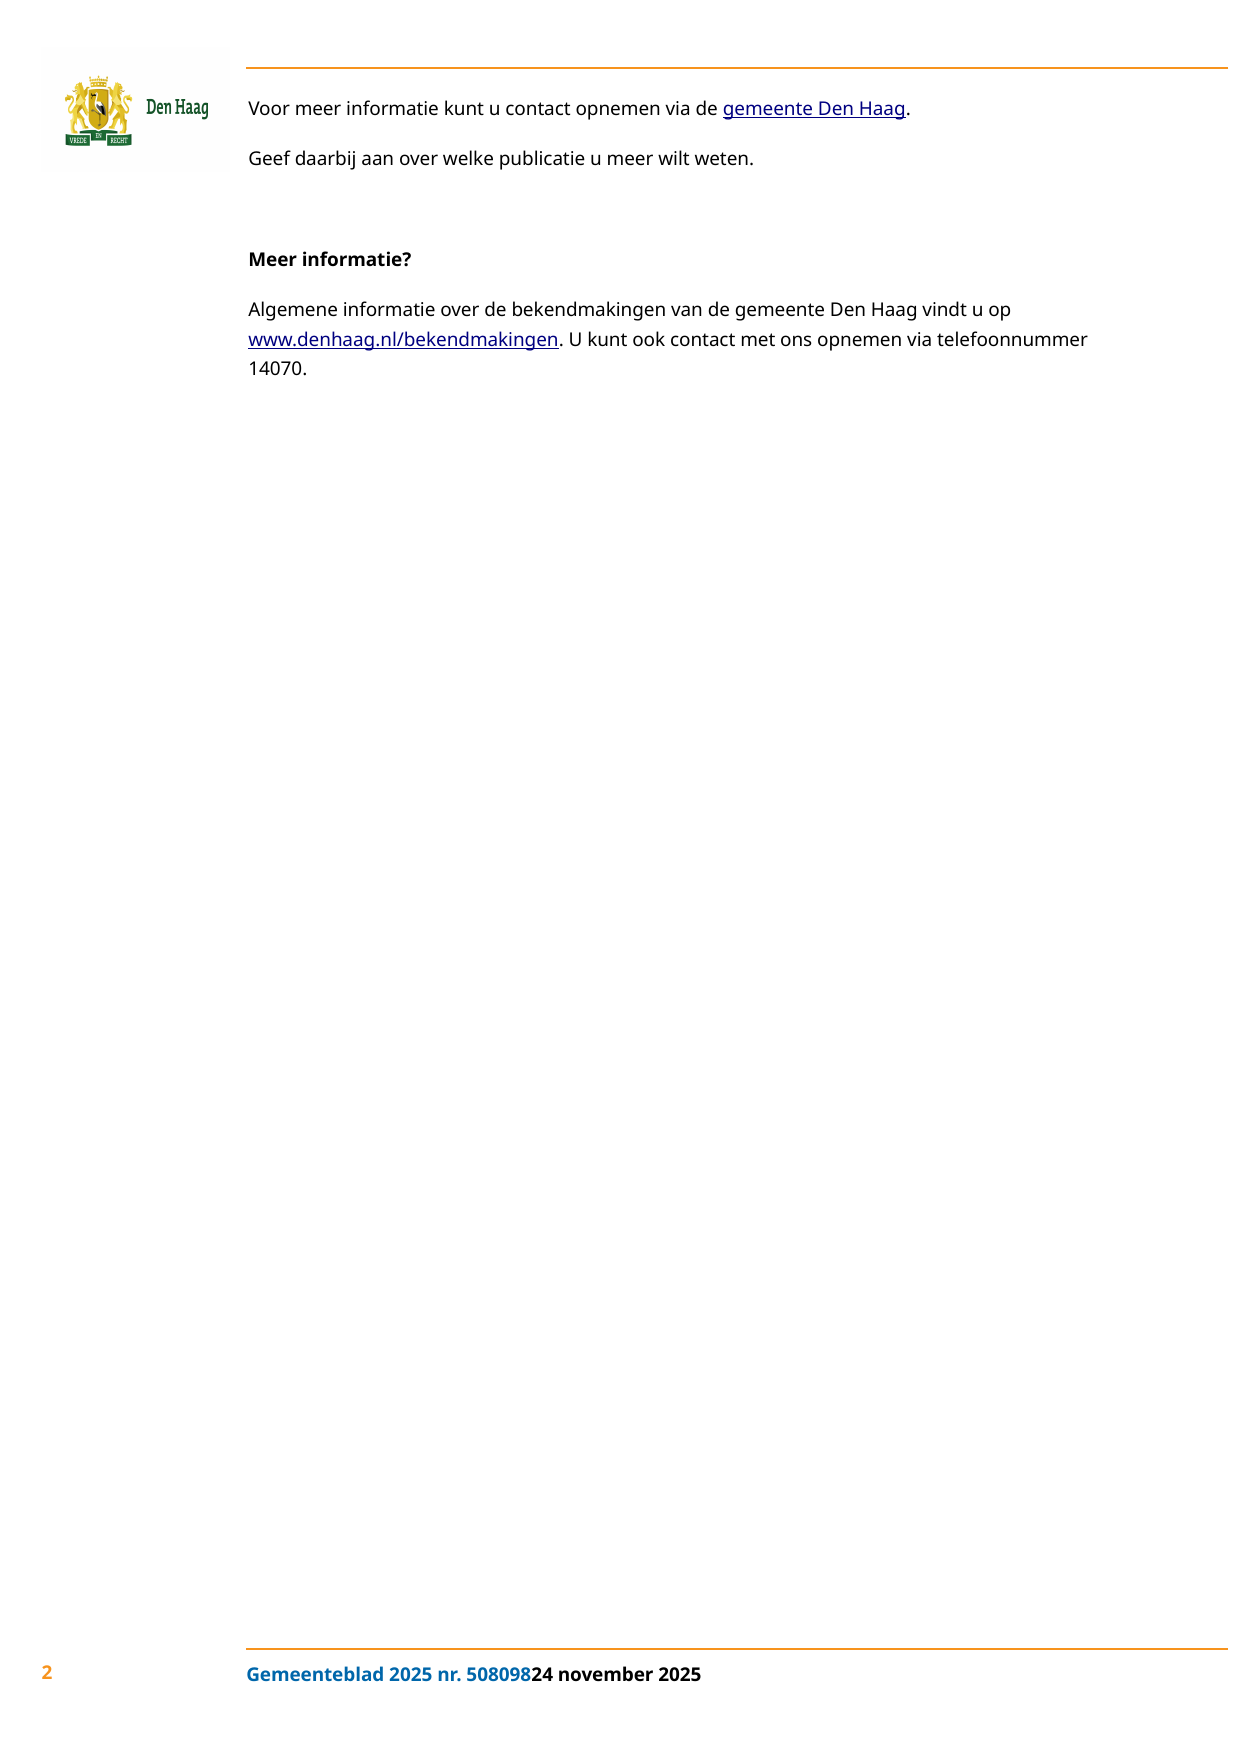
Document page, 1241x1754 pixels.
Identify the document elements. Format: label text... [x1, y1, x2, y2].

text Meer informatie? [248, 246, 1152, 272]
text Voor meer informatie kunt u contact opnemen via de gemeente Den Haag. [248, 95, 1152, 121]
picture [41, 47, 231, 172]
text Geef daarbij aan over welke publicatie u meer wilt weten. [248, 145, 1152, 171]
text Algemene informatie over de bekendmakingen van de gemeente Den Haag vindt u op www.denhaag.nl/bekendmakingen. U kunt ook contact met ons opnemen via telefoonnummer 14070. [248, 296, 1152, 381]
